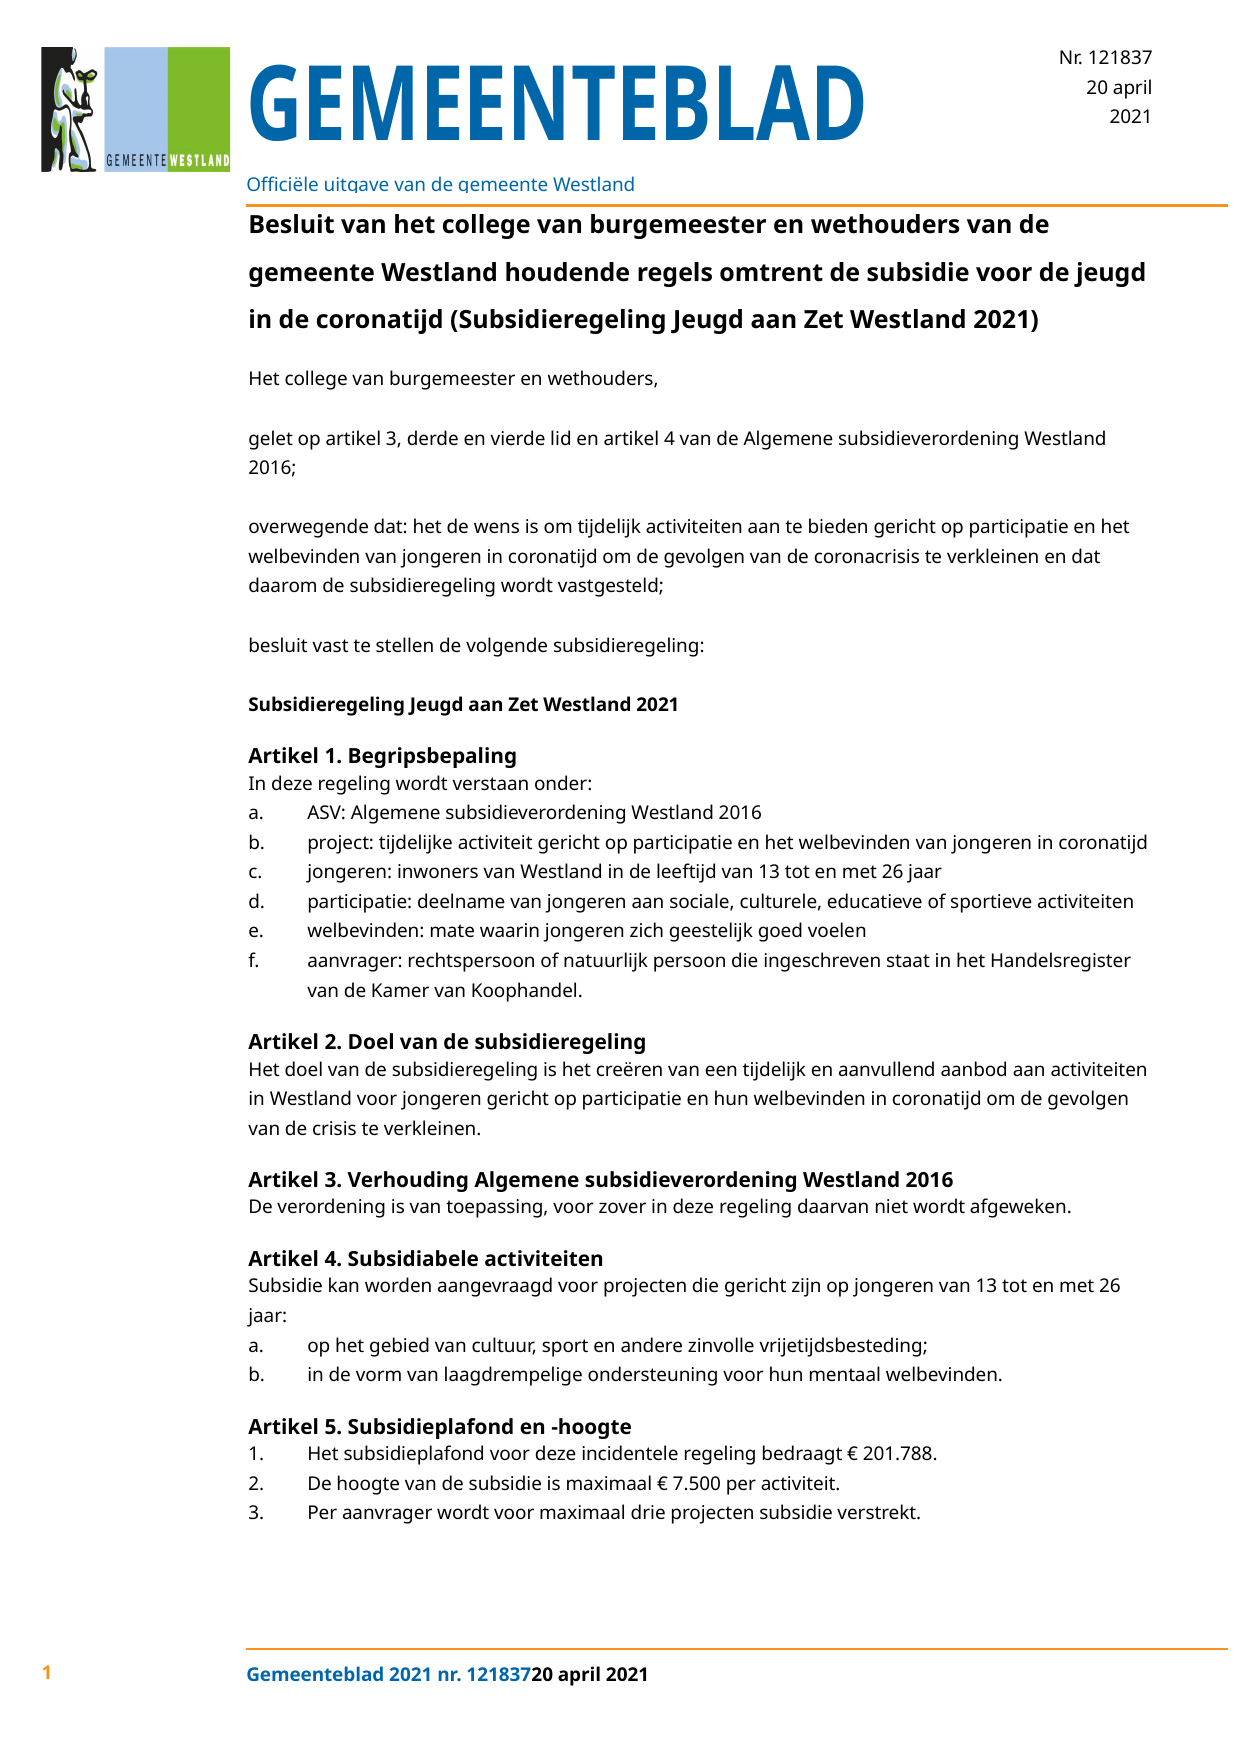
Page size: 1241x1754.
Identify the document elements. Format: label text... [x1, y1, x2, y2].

text Subsidieregeling Jeugd aan Zet Westland 2021 [248, 691, 1152, 717]
text Artikel 2. Doel van de subsidieregeling [248, 1027, 1152, 1056]
text overwegende dat: het de wens is om tijdelijk activiteiten aan te bieden gericht op participatie en het welbevinden van jongeren in coronatijd om de gevolgen van de coronacrisis te verkleinen en dat daarom de subsidieregeling wordt vastgesteld; [248, 513, 1152, 598]
text besluit vast te stellen de volgende subsidieregeling: [248, 632, 1152, 657]
list aanvrager: rechtspersoon of natuurlijk persoon die ingeschreven staat in het Handelsregister van de Kamer van Koophandel. [248, 947, 1152, 1003]
text In deze regeling wordt verstaan onder: [248, 770, 1152, 796]
text Besluit van het college van burgemeester en wethouders van de gemeente Westland houdende regels omtrent de subsidie voor de jeugd in de coronatijd (Subsidieregeling Jeugd aan Zet Westland 2021) [248, 207, 1152, 336]
text Het doel van de subsidieregeling is het creëren van een tijdelijk en aanvullend aanbod aan activiteiten in Westland voor jongeren gericht op participatie en hun welbevinden in coronatijd om de gevolgen van de crisis te verkleinen. [248, 1056, 1152, 1141]
text Artikel 4. Subsidiabele activiteiten [248, 1244, 1152, 1273]
text Artikel 3. Verhouding Algemene subsidieverordening Westland 2016 [248, 1165, 1152, 1194]
text gelet op artikel 3, derde en vierde lid en artikel 4 van de Algemene subsidieverordening Westland 2016; [248, 425, 1152, 480]
list Het subsidieplafond voor deze incidentele regeling bedraagt € 201.788. [248, 1440, 1152, 1466]
list jongeren: inwoners van Westland in de leeftijd van 13 tot en met 26 jaar [248, 858, 1152, 884]
list ASV: Algemene subsidieverordening Westland 2016 [248, 799, 1152, 825]
list De hoogte van de subsidie is maximaal € 7.500 per activiteit. [248, 1470, 1152, 1496]
text Artikel 5. Subsidieplafond en -hoogte [248, 1412, 1152, 1440]
text Subsidie kan worden aangevraagd voor projecten die gericht zijn op jongeren van 13 tot en met 26 jaar: [248, 1273, 1152, 1328]
text Artikel 1. Begripsbepaling [248, 741, 1152, 770]
picture [41, 47, 231, 172]
text De verordening is van toepassing, voor zover in deze regeling daarvan niet wordt afgeweken. [248, 1194, 1152, 1219]
list in de vorm van laagdrempelige ondersteuning voor hun mentaal welbevinden. [248, 1361, 1152, 1387]
list Per aanvrager wordt voor maximaal drie projecten subsidie verstrekt. [248, 1499, 1152, 1525]
list participatie: deelname van jongeren aan sociale, culturele, educatieve of sportieve activiteiten [248, 888, 1152, 914]
text Het college van burgemeester en wethouders, [248, 366, 1152, 391]
list welbevinden: mate waarin jongeren zich geestelijk goed voelen [248, 918, 1152, 943]
list project: tijdelijke activiteit gericht op participatie en het welbevinden van jongeren in coronatijd [248, 829, 1152, 855]
list op het gebied van cultuur, sport en andere zinvolle vrijetijdsbesteding; [248, 1332, 1152, 1357]
